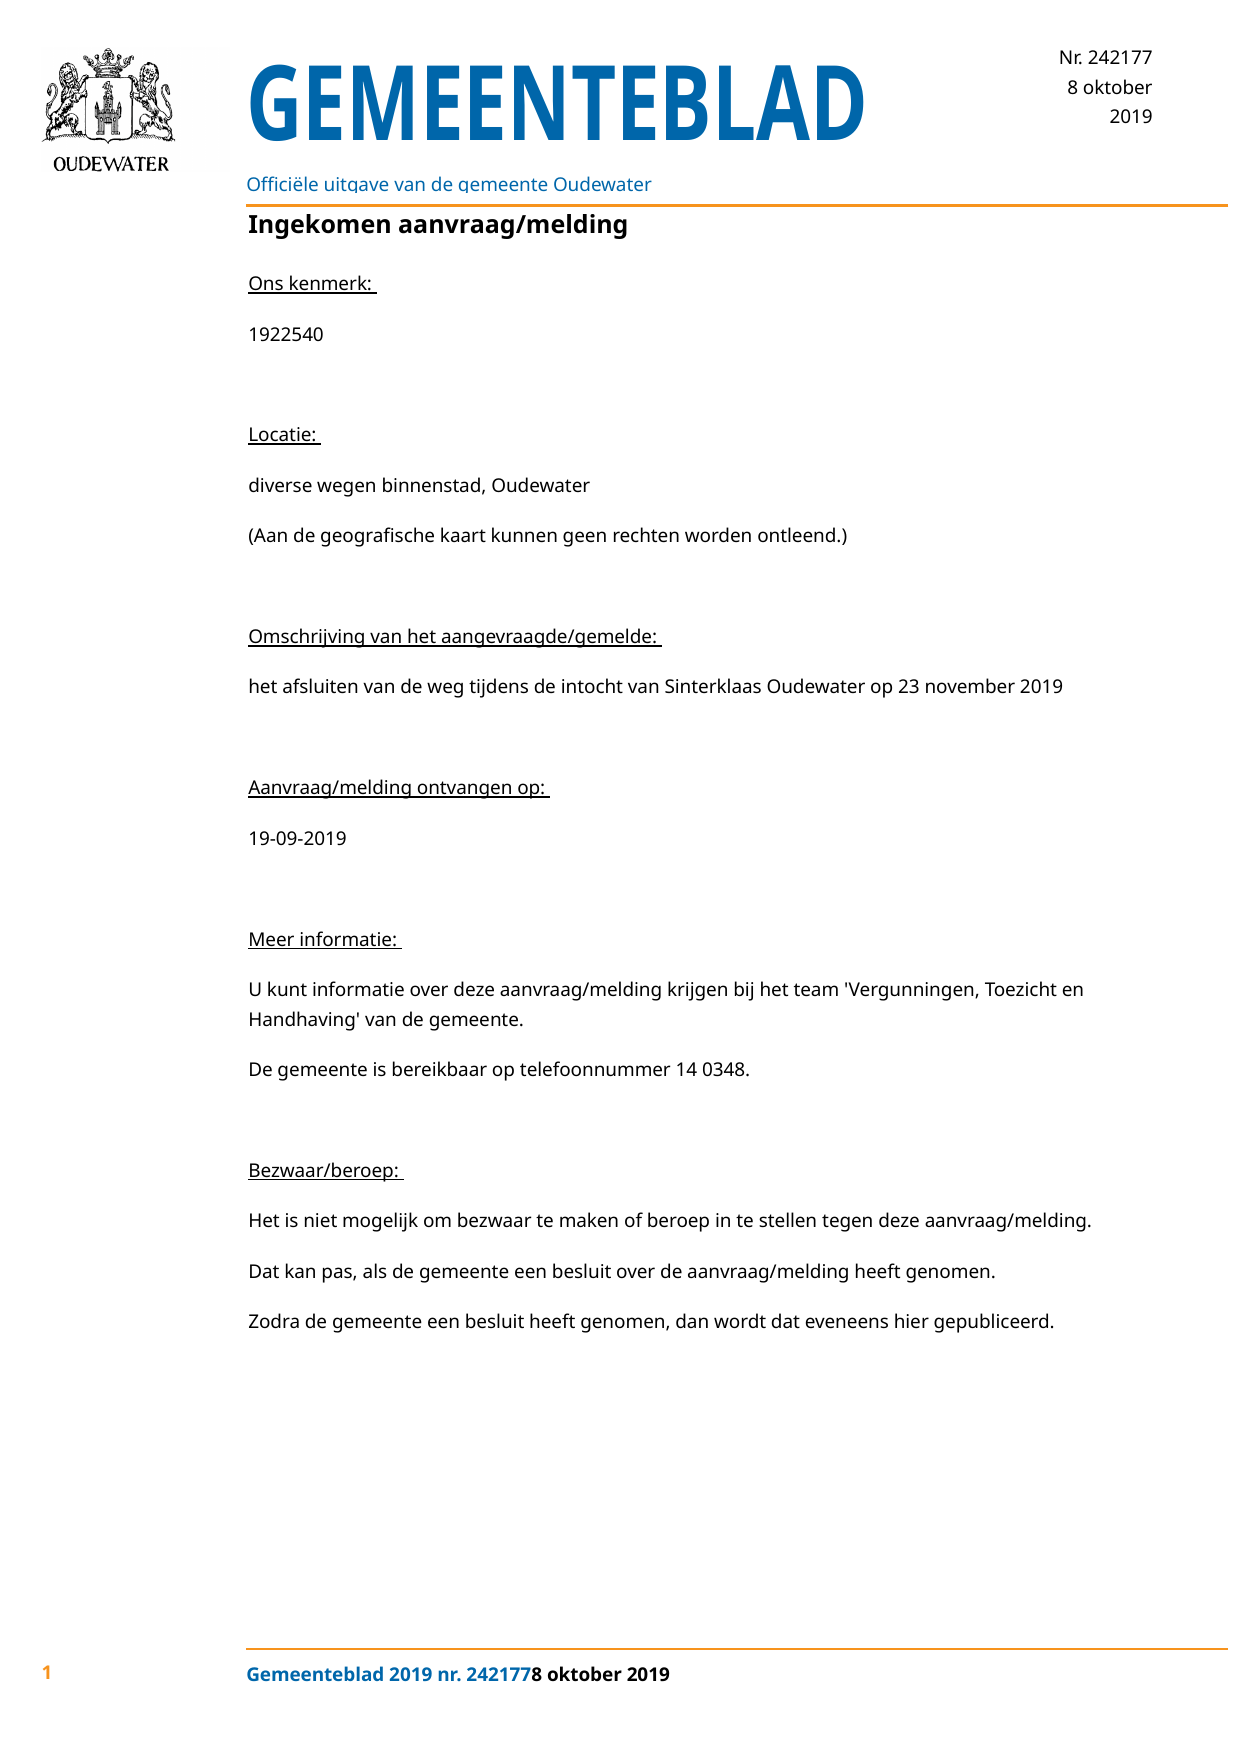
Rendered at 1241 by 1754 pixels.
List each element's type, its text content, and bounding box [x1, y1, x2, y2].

text Ons kenmerk: [248, 270, 1152, 296]
text Zodra de gemeente een besluit heeft genomen, dan wordt dat eveneens hier gepubliceerd. [248, 1308, 1152, 1334]
text Aanvraag/melding ontvangen op: [248, 774, 1152, 800]
text 19-09-2019 [248, 825, 1152, 851]
text De gemeente is bereikbaar op telefoonnummer 14 0348. [248, 1056, 1152, 1082]
picture [41, 47, 231, 172]
text Ingekomen aanvraag/melding [248, 207, 1152, 241]
text Dat kan pas, als de gemeente een besluit over de aanvraag/melding heeft genomen. [248, 1258, 1152, 1283]
text 1922540 [248, 321, 1152, 346]
text Bezwaar/beroep: [248, 1157, 1152, 1183]
text Omschrijving van het aangevraagde/gemelde: [248, 623, 1152, 649]
text Het is niet mogelijk om bezwaar te maken of beroep in te stellen tegen deze aanvraag/melding. [248, 1207, 1152, 1233]
text Locatie: [248, 422, 1152, 447]
text U kunt informatie over deze aanvraag/melding krijgen bij het team 'Vergunningen, Toezicht en Handhaving' van de gemeente. [248, 976, 1152, 1031]
text diverse wegen binnenstad, Oudewater [248, 472, 1152, 498]
text het afsluiten van de weg tijdens de intocht van Sinterklaas Oudewater op 23 november 2019 [248, 674, 1152, 699]
text (Aan de geografische kaart kunnen geen rechten worden ontleend.) [248, 522, 1152, 548]
text Meer informatie: [248, 926, 1152, 951]
